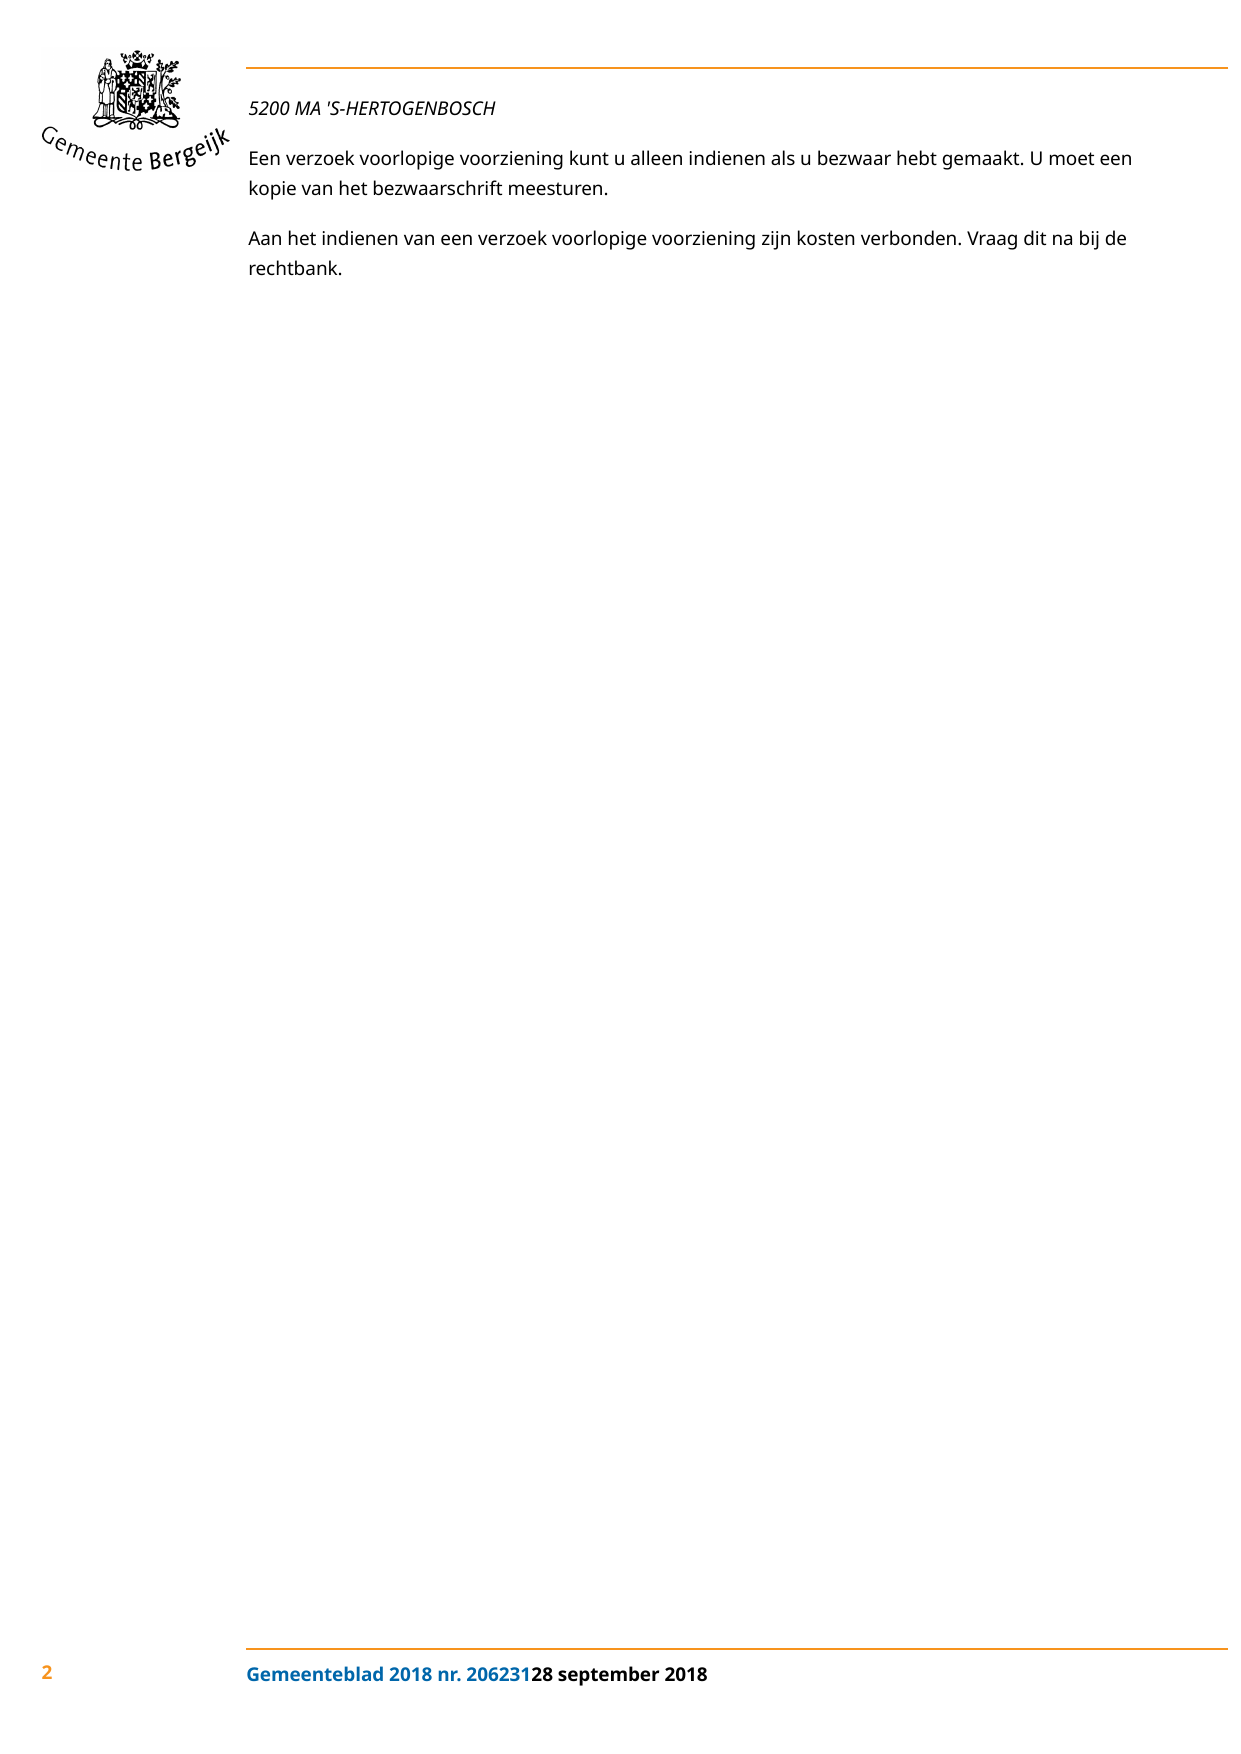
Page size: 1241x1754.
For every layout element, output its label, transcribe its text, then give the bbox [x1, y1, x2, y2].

text 5200 MA 'S-HERTOGENBOSCH [248, 95, 1152, 121]
text Aan het indienen van een verzoek voorlopige voorziening zijn kosten verbonden. Vraag dit na bij de rechtbank. [248, 225, 1152, 281]
picture [41, 47, 231, 172]
text Een verzoek voorlopige voorziening kunt u alleen indienen als u bezwaar hebt gemaakt. U moet een kopie van het bezwaarschrift meesturen. [248, 145, 1152, 201]
